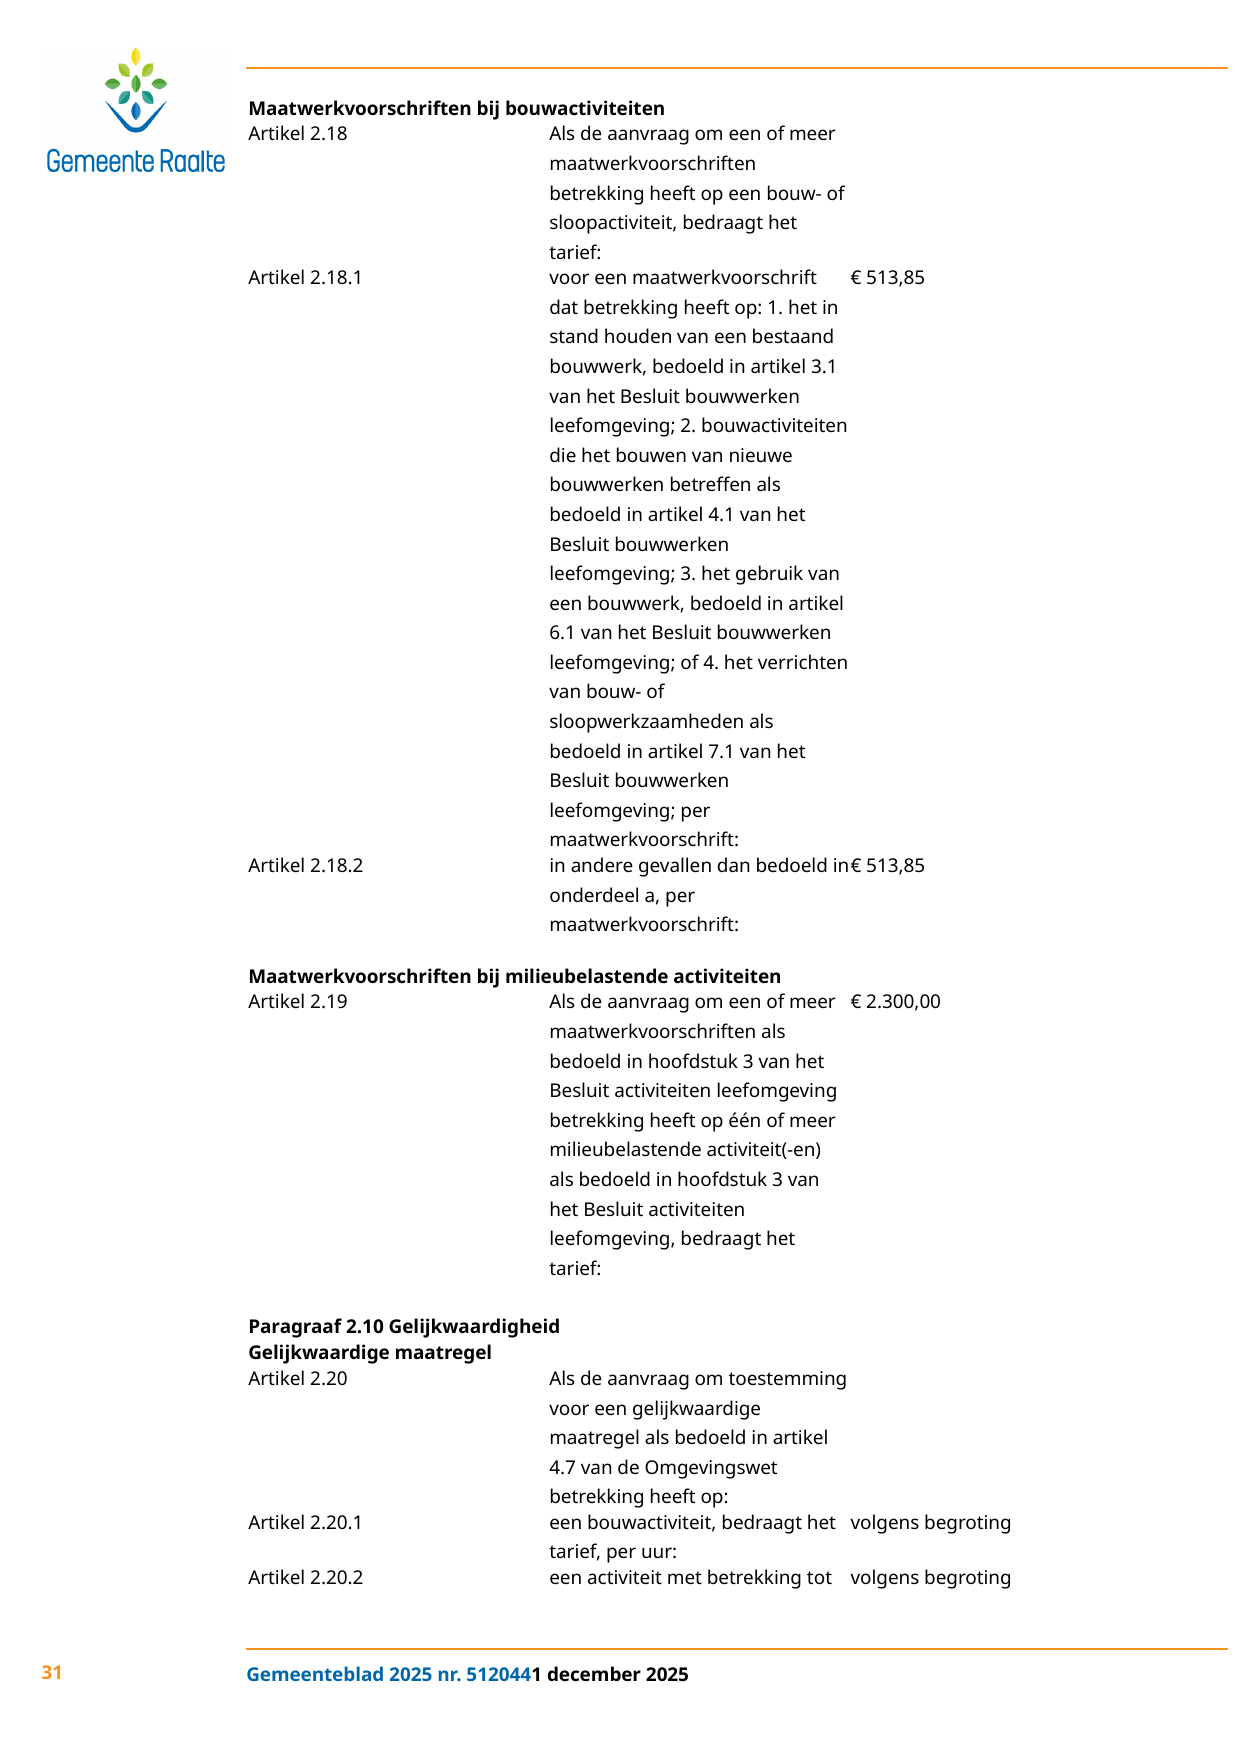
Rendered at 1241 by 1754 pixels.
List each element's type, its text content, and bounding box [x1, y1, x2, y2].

table_cell € 513,85 [850, 265, 1152, 852]
table_cell volgens begroting [850, 1565, 1152, 1590]
table_cell Artikel 2.18.1 [248, 265, 549, 852]
table_cell Artikel 2.18.2 [248, 853, 549, 937]
table_cell [850, 121, 1152, 264]
table_cell [850, 1339, 1152, 1365]
table_cell Gelijkwaardige maatregel [248, 1339, 850, 1365]
table_header Paragraaf 2.10 Gelijkwaardigheid [248, 1314, 850, 1339]
table_cell Als de aanvraag om een of meer maatwerkvoorschriften als bedoeld in hoofdstuk 3 van het Besluit activiteiten leefomgeving betrekking heeft op één of meer milieubelastende activiteit(-en) als bedoeld in hoofdstuk 3 van het Besluit activiteiten leefomgeving, bedraagt het tarief: [549, 989, 850, 1281]
table_cell Artikel 2.19 [248, 989, 549, 1281]
table_cell een activiteit met betrekking tot [549, 1565, 850, 1590]
table_cell [850, 937, 1152, 963]
table_cell [850, 95, 1152, 121]
table_cell € 2.300,00 [850, 989, 1152, 1281]
table_cell [248, 937, 549, 963]
table_cell voor een maatwerkvoorschrift dat betrekking heeft op: 1. het in stand houden van een bestaand bouwwerk, bedoeld in artikel 3.1 van het Besluit bouwwerken leefomgeving; 2. bouwactiviteiten die het bouwen van nieuwe bouwwerken betreffen als bedoeld in artikel 4.1 van het Besluit bouwwerken leefomgeving; 3. het gebruik van een bouwwerk, bedoeld in artikel 6.1 van het Besluit bouwwerken leefomgeving; of 4. het verrichten van bouw- of sloopwerkzaamheden als bedoeld in artikel 7.1 van het Besluit bouwwerken leefomgeving; per maatwerkvoorschrift: [549, 265, 850, 852]
table_cell [850, 963, 1152, 989]
table_cell Artikel 2.20.2 [248, 1565, 549, 1590]
table_cell in andere gevallen dan bedoeld in onderdeel a, per maatwerkvoorschrift: [549, 853, 850, 937]
table_cell volgens begroting [850, 1509, 1152, 1564]
table_cell Artikel 2.20 [248, 1365, 549, 1509]
table_cell [549, 937, 850, 963]
table_cell Artikel 2.20.1 [248, 1509, 549, 1564]
table_cell Artikel 2.18 [248, 121, 549, 264]
table_cell een bouwactiviteit, bedraagt het tarief, per uur: [549, 1509, 850, 1564]
picture [41, 47, 231, 172]
table_cell Maatwerkvoorschriften bij milieubelastende activiteiten [248, 963, 850, 989]
table_header [850, 1314, 1152, 1339]
table_cell Als de aanvraag om een of meer maatwerkvoorschriften betrekking heeft op een bouw- of sloopactiviteit, bedraagt het tarief: [549, 121, 850, 264]
table_cell Maatwerkvoorschriften bij bouwactiviteiten [248, 95, 850, 121]
table_cell [850, 1365, 1152, 1509]
table_cell Als de aanvraag om toestemming voor een gelijkwaardige maatregel als bedoeld in artikel 4.7 van de Omgevingswet betrekking heeft op: [549, 1365, 850, 1509]
table_cell € 513,85 [850, 853, 1152, 937]
